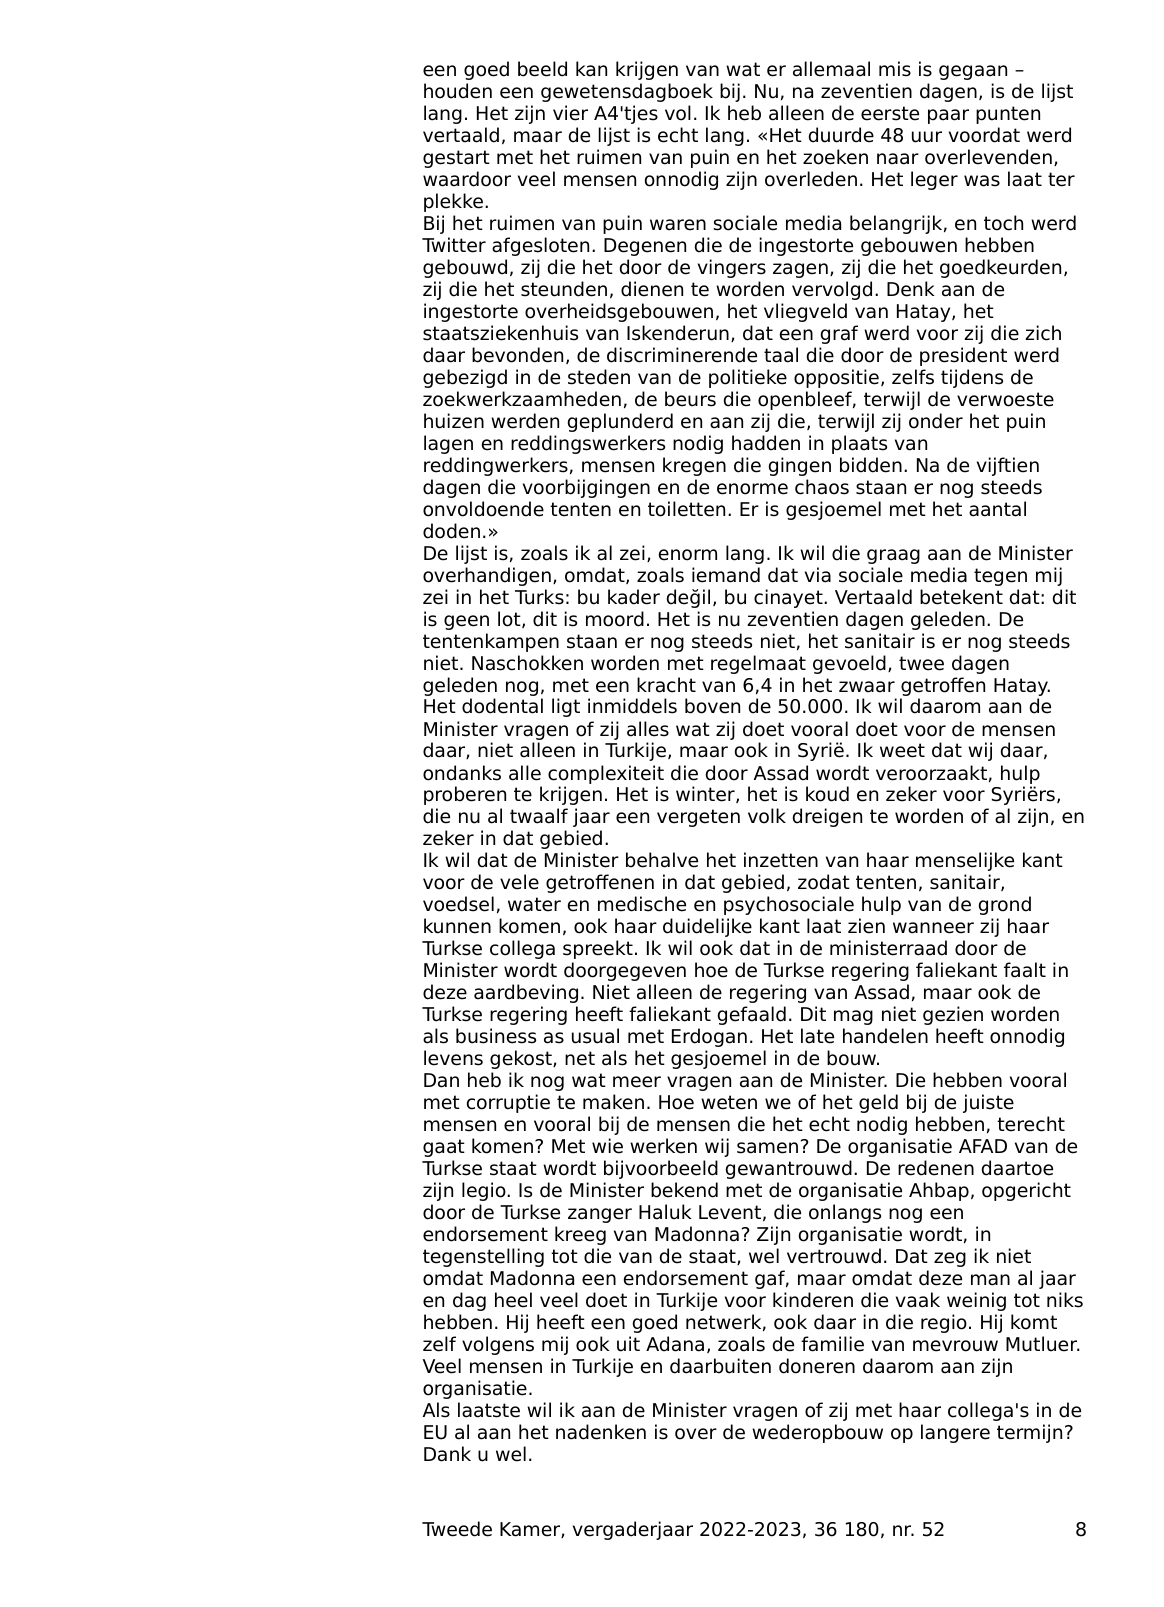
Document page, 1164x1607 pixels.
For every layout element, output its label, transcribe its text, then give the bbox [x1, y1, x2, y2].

text De lijst is, zoals ik al zei, enorm lang. Ik wil die graag aan de Minister overhandigen, omdat, zoals iemand dat via sociale media tegen mij zei in het Turks: bu kader değil, bu cinayet. Vertaald betekent dat: dit is geen lot, dit is moord. Het is nu zeventien dagen geleden. De tentenkampen staan er nog steeds niet, het sanitair is er nog steeds niet. Naschokken worden met regelmaat gevoeld, twee dagen geleden nog, met een kracht van 6,4 in het zwaar getroffen Hatay. Het dodental ligt inmiddels boven de 50.000. Ik wil daarom aan de Minister vragen of zij alles wat zij doet vooral doet voor de mensen daar, niet alleen in Turkije, maar ook in Syrië. Ik weet dat wij daar, ondanks alle complexiteit die door Assad wordt veroorzaakt, hulp proberen te krijgen. Het is winter, het is koud en zeker voor Syriërs, die nu al twaalf jaar een vergeten volk dreigen te worden of al zijn, en zeker in dat gebied. [422, 543, 1087, 850]
text een goed beeld kan krijgen van wat er allemaal mis is gegaan – houden een gewetensdagboek bij. Nu, na zeventien dagen, is de lijst lang. Het zijn vier A4'tjes vol. Ik heb alleen de eerste paar punten vertaald, maar de lijst is echt lang. «Het duurde 48 uur voordat werd gestart met het ruimen van puin en het zoeken naar overlevenden, waardoor veel mensen onnodig zijn overleden. Het leger was laat ter plekke. [422, 59, 1087, 213]
text Dan heb ik nog wat meer vragen aan de Minister. Die hebben vooral met corruptie te maken. Hoe weten we of het geld bij de juiste mensen en vooral bij de mensen die het echt nodig hebben, terecht gaat komen? Met wie werken wij samen? De organisatie AFAD van de Turkse staat wordt bijvoorbeeld gewantrouwd. De redenen daartoe zijn legio. Is de Minister bekend met de organisatie Ahbap, opgericht door de Turkse zanger Haluk Levent, die onlangs nog een endorsement kreeg van Madonna? Zijn organisatie wordt, in tegenstelling tot die van de staat, wel vertrouwd. Dat zeg ik niet omdat Madonna een endorsement gaf, maar omdat deze man al jaar en dag heel veel doet in Turkije voor kinderen die vaak weinig tot niks hebben. Hij heeft een goed netwerk, ook daar in die regio. Hij komt zelf volgens mij ook uit Adana, zoals de familie van mevrouw Mutluer. Veel mensen in Turkije en daarbuiten doneren daarom aan zijn organisatie. [422, 1070, 1087, 1400]
text Als laatste wil ik aan de Minister vragen of zij met haar collega's in de EU al aan het nadenken is over de wederopbouw op langere termijn? [422, 1400, 1087, 1444]
text Dank u wel. [422, 1444, 1087, 1466]
text Ik wil dat de Minister behalve het inzetten van haar menselijke kant voor de vele getroffenen in dat gebied, zodat tenten, sanitair, voedsel, water en medische en psychosociale hulp van de grond kunnen komen, ook haar duidelijke kant laat zien wanneer zij haar Turkse collega spreekt. Ik wil ook dat in de ministerraad door de Minister wordt doorgegeven hoe de Turkse regering faliekant faalt in deze aardbeving. Niet alleen de regering van Assad, maar ook de Turkse regering heeft faliekant gefaald. Dit mag niet gezien worden als business as usual met Erdogan. Het late handelen heeft onnodig levens gekost, net als het gesjoemel in de bouw. [422, 850, 1087, 1070]
text Bij het ruimen van puin waren sociale media belangrijk, en toch werd Twitter afgesloten. Degenen die de ingestorte gebouwen hebben gebouwd, zij die het door de vingers zagen, zij die het goedkeurden, zij die het steunden, dienen te worden vervolgd. Denk aan de ingestorte overheidsgebouwen, het vliegveld van Hatay, het staatsziekenhuis van Iskenderun, dat een graf werd voor zij die zich daar bevonden, de discriminerende taal die door de president werd gebezigd in de steden van de politieke oppositie, zelfs tijdens de zoekwerkzaamheden, de beurs die openbleef, terwijl de verwoeste huizen werden geplunderd en aan zij die, terwijl zij onder het puin lagen en reddingswerkers nodig hadden in plaats van reddingwerkers, mensen kregen die gingen bidden. Na de vijftien dagen die voorbijgingen en de enorme chaos staan er nog steeds onvoldoende tenten en toiletten. Er is gesjoemel met het aantal doden.» [422, 213, 1087, 543]
